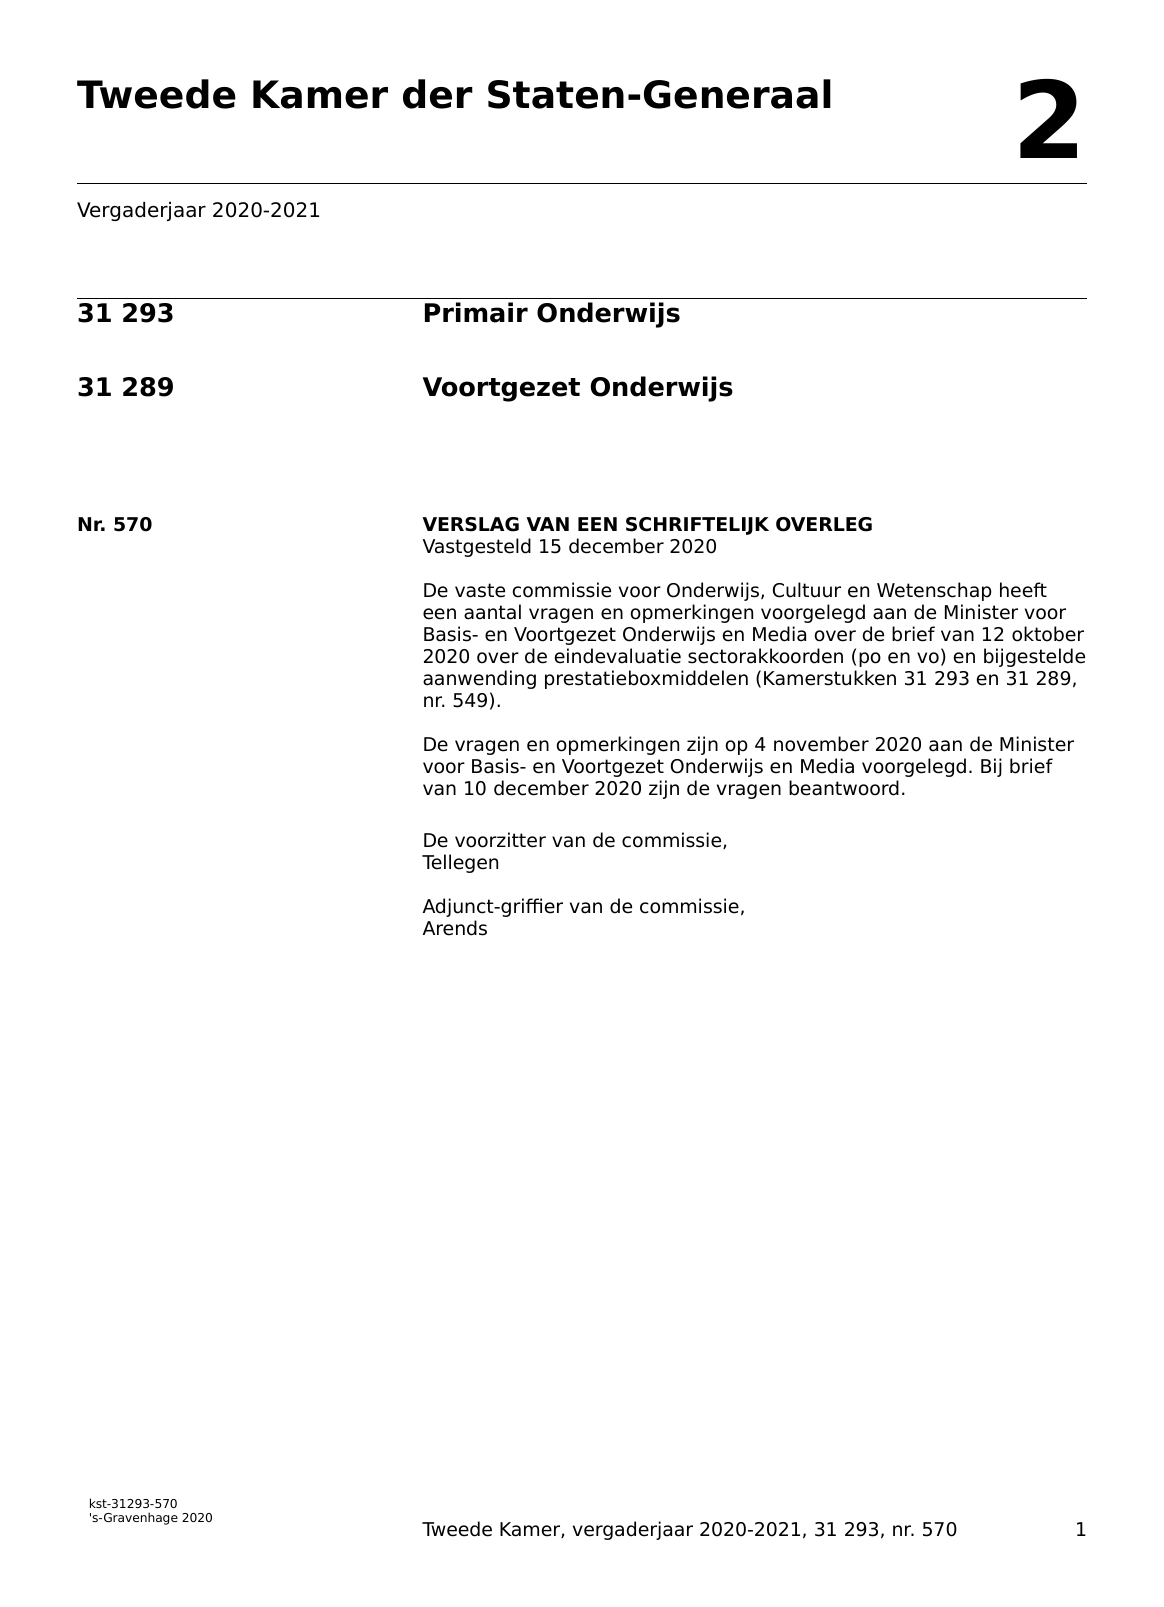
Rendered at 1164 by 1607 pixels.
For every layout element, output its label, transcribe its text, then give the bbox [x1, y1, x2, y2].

table_header 2 [886, 59, 1087, 183]
text Adjunct-griffier van de commissie, Arends [422, 896, 1087, 940]
text 's-Gravenhage 2020 [88, 1511, 323, 1525]
text De vragen en opmerkingen zijn op 4 november 2020 aan de Minister voor Basis- en Voortgezet Onderwijs en Media voorgelegd. Bij brief van 10 december 2020 zijn de vragen beantwoord. [422, 734, 1087, 800]
table_cell Vergaderjaar 2020-2021 [77, 184, 1087, 298]
subtitle 31 289 Voortgezet Onderwijs [77, 373, 1087, 403]
text De vaste commissie voor Onderwijs, Cultuur en Wetenschap heeft een aantal vragen en opmerkingen voorgelegd aan de Minister voor Basis- en Voortgezet Onderwijs en Media over de brief van 12 oktober 2020 over de eindevaluatie sectorakkoorden (po en vo) en bijgestelde aanwending prestatieboxmiddelen (Kamerstukken 31 293 en 31 289, nr. 549). [422, 580, 1087, 712]
subtitle Nr. 570 VERSLAG VAN EEN SCHRIFTELIJK OVERLEG [77, 514, 1087, 536]
text De voorzitter van de commissie, Tellegen [422, 830, 1087, 874]
text Vastgesteld 15 december 2020 [422, 536, 1087, 558]
text kst-31293-570 [88, 1497, 323, 1511]
table_header Tweede Kamer der Staten-Generaal [77, 59, 886, 183]
subtitle 31 293 Primair Onderwijs [77, 299, 1087, 329]
